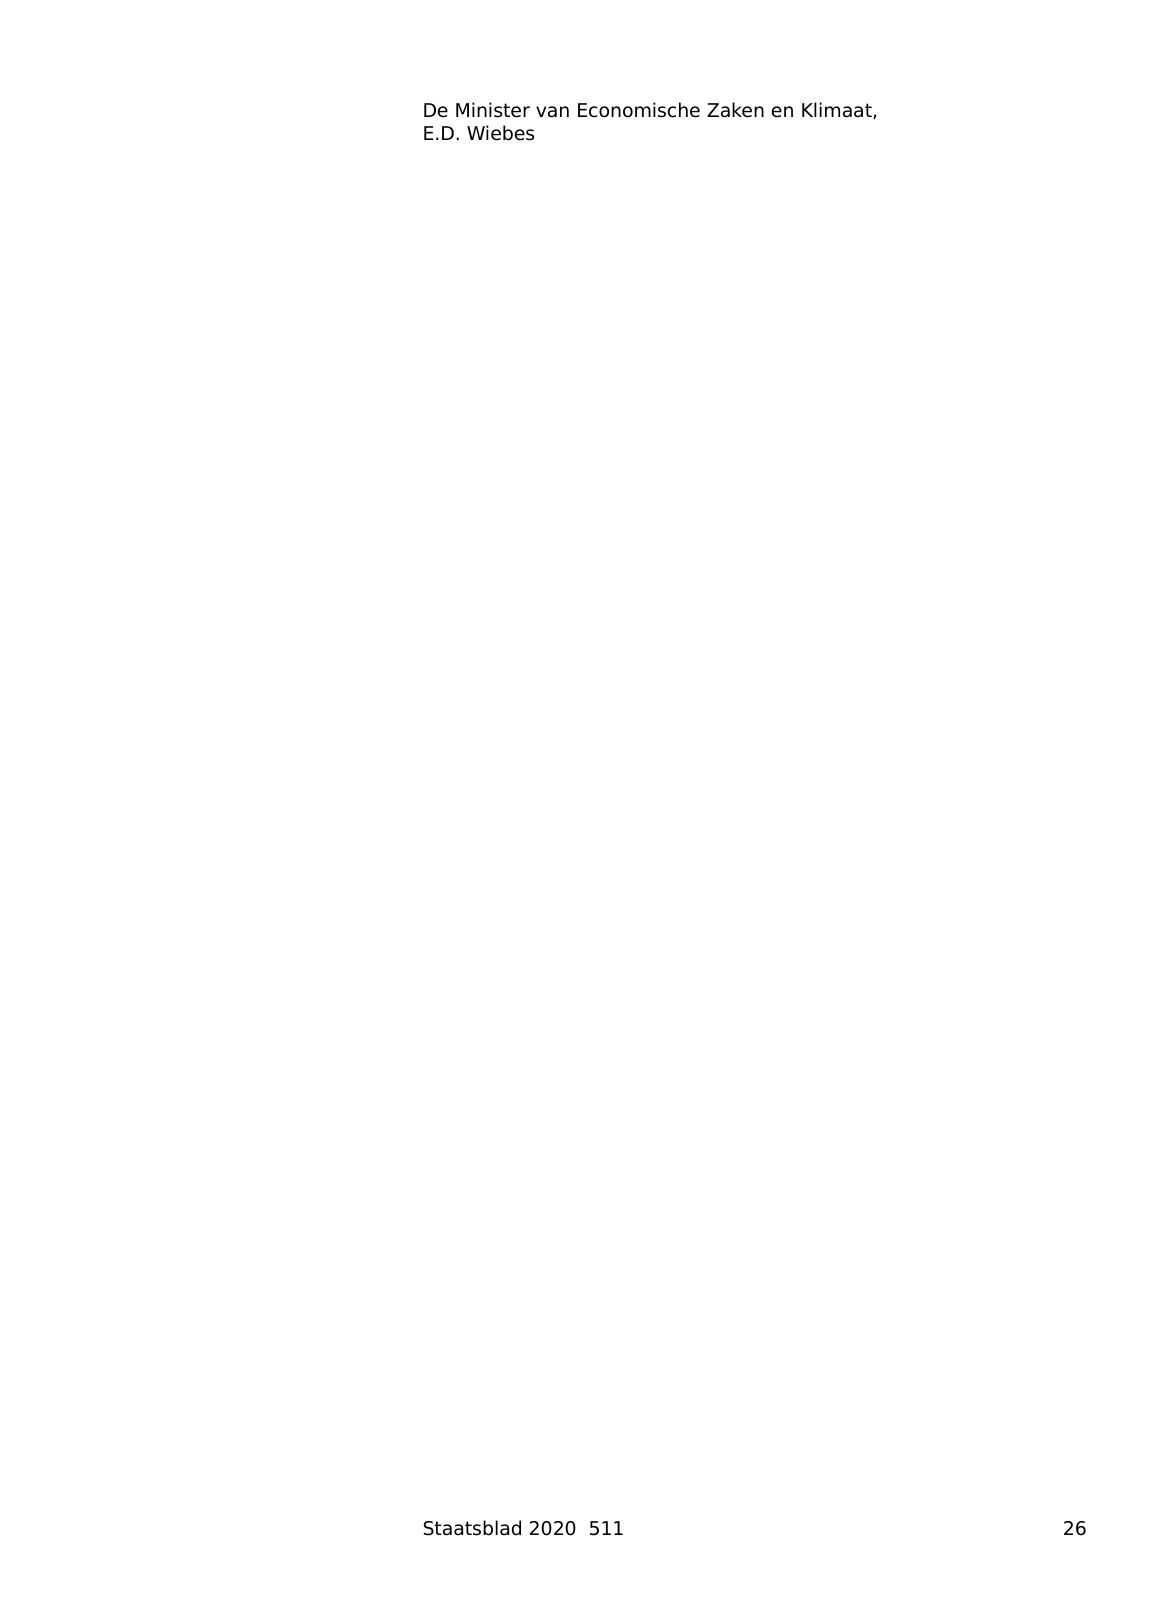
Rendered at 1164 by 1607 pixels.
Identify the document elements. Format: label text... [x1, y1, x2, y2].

text De Minister van Economische Zaken en Klimaat, E.D. Wiebes [422, 100, 1087, 144]
